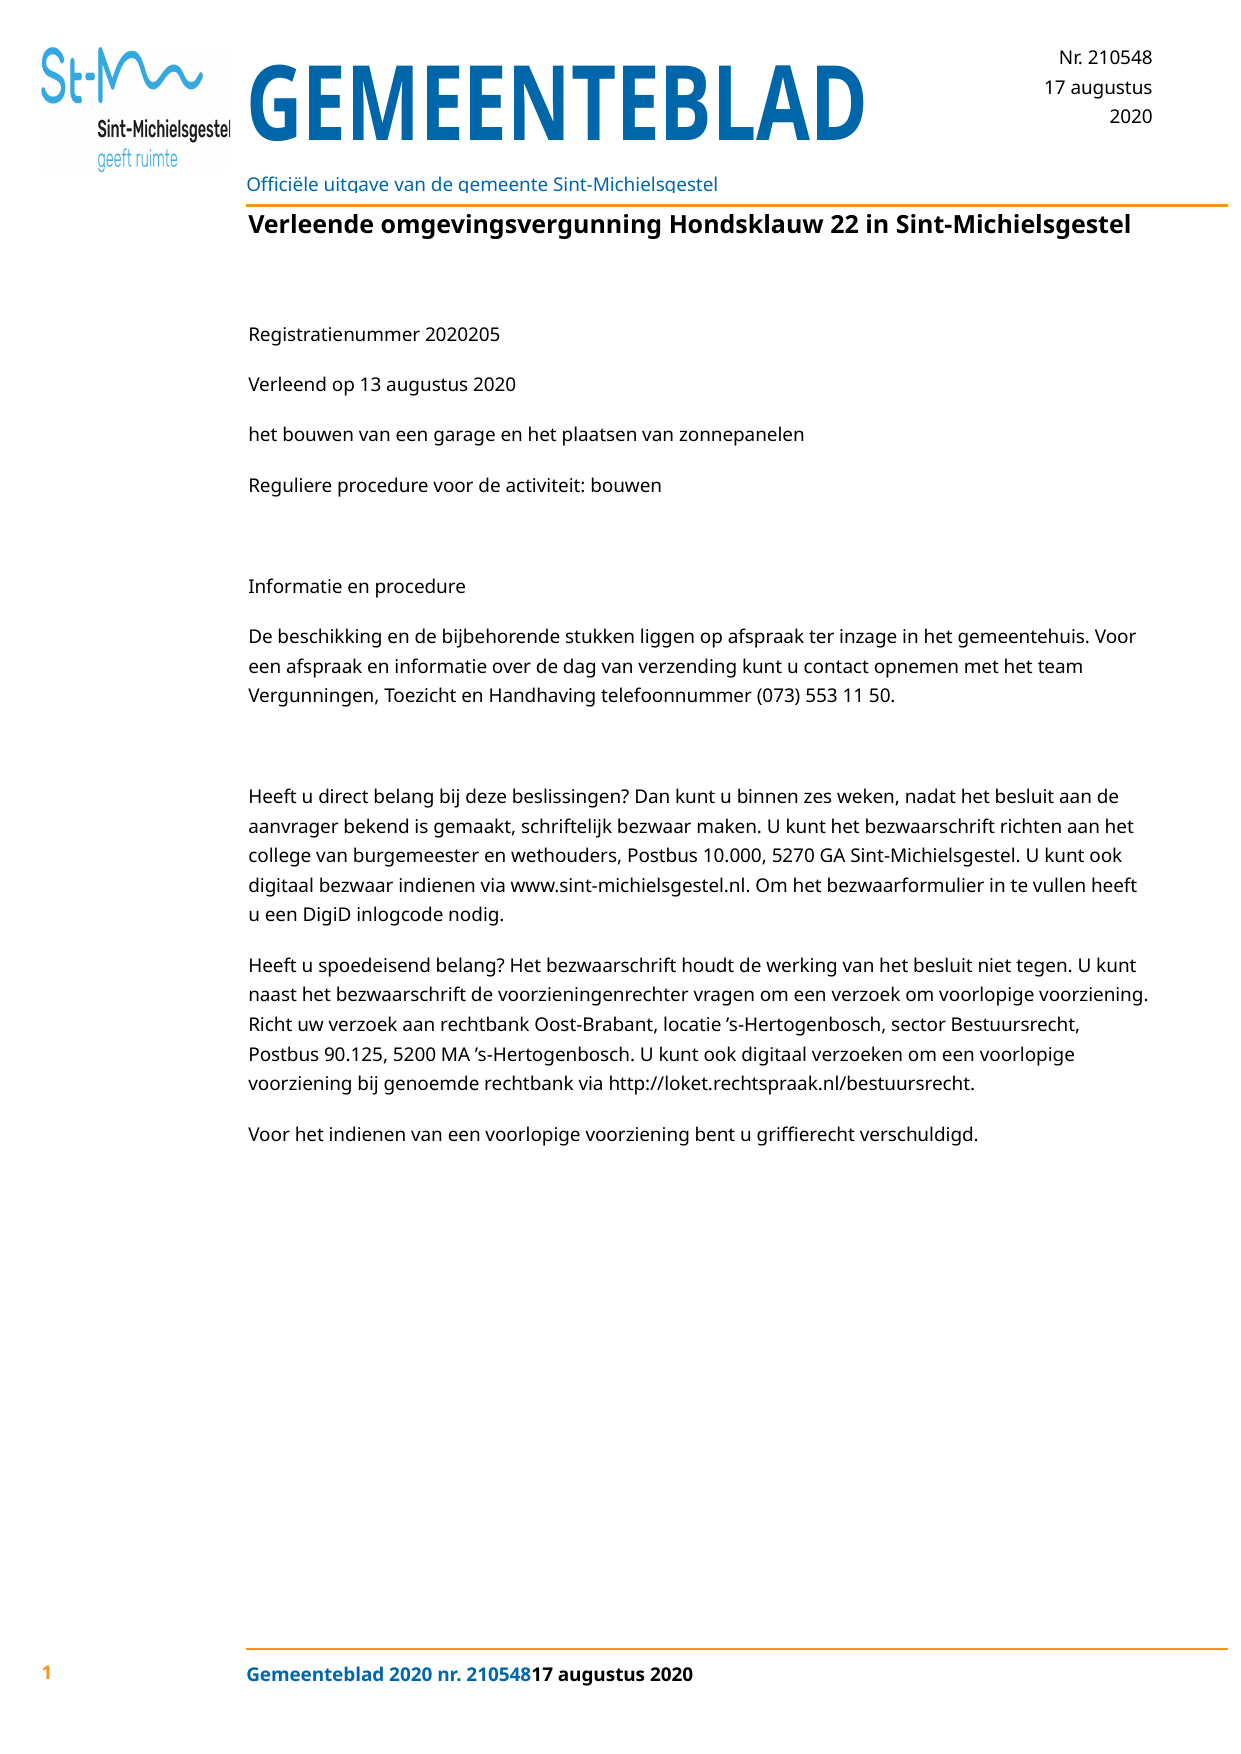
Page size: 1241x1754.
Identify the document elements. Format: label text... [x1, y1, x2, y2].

text Heeft u spoedeisend belang? Het bezwaarschrift houdt de werking van het besluit niet tegen. U kunt naast het bezwaarschrift de voorzieningenrechter vragen om een verzoek om voorlopige voorziening. Richt uw verzoek aan rechtbank Oost-Brabant, locatie ’s-Hertogenbosch, sector Bestuursrecht, Postbus 90.125, 5200 MA ’s-Hertogenbosch. U kunt ook digitaal verzoeken om een voorlopige voorziening bij genoemde rechtbank via http://loket.rechtspraak.nl/bestuursrecht. [248, 952, 1152, 1096]
text De beschikking en de bijbehorende stukken liggen op afspraak ter inzage in het gemeentehuis. Voor een afspraak en informatie over de dag van verzending kunt u contact opnemen met het team Vergunningen, Toezicht en Handhaving telefoonnummer (073) 553 11 50. [248, 623, 1152, 708]
text Verleend op 13 augustus 2020 [248, 371, 1152, 397]
text Reguliere procedure voor de activiteit: bouwen [248, 472, 1152, 498]
text Heeft u direct belang bij deze beslissingen? Dan kunt u binnen zes weken, nadat het besluit aan de aanvrager bekend is gemaakt, schriftelijk bezwaar maken. U kunt het bezwaarschrift richten aan het college van burgemeester en wethouders, Postbus 10.000, 5270 GA Sint-Michielsgestel. U kunt ook digitaal bezwaar indienen via www.sint-michielsgestel.nl. Om het bezwaarformulier in te vullen heeft u een DigiD inlogcode nodig. [248, 783, 1152, 927]
text Registratienummer 2020205 [248, 321, 1152, 346]
text het bouwen van een garage en het plaatsen van zonnepanelen [248, 422, 1152, 447]
text Verleende omgevingsvergunning Hondsklauw 22 in Sint-Michielsgestel [248, 207, 1152, 241]
picture [41, 47, 231, 172]
text Informatie en procedure [248, 573, 1152, 598]
text Voor het indienen van een voorlopige voorziening bent u griffierecht verschuldigd. [248, 1121, 1152, 1146]
